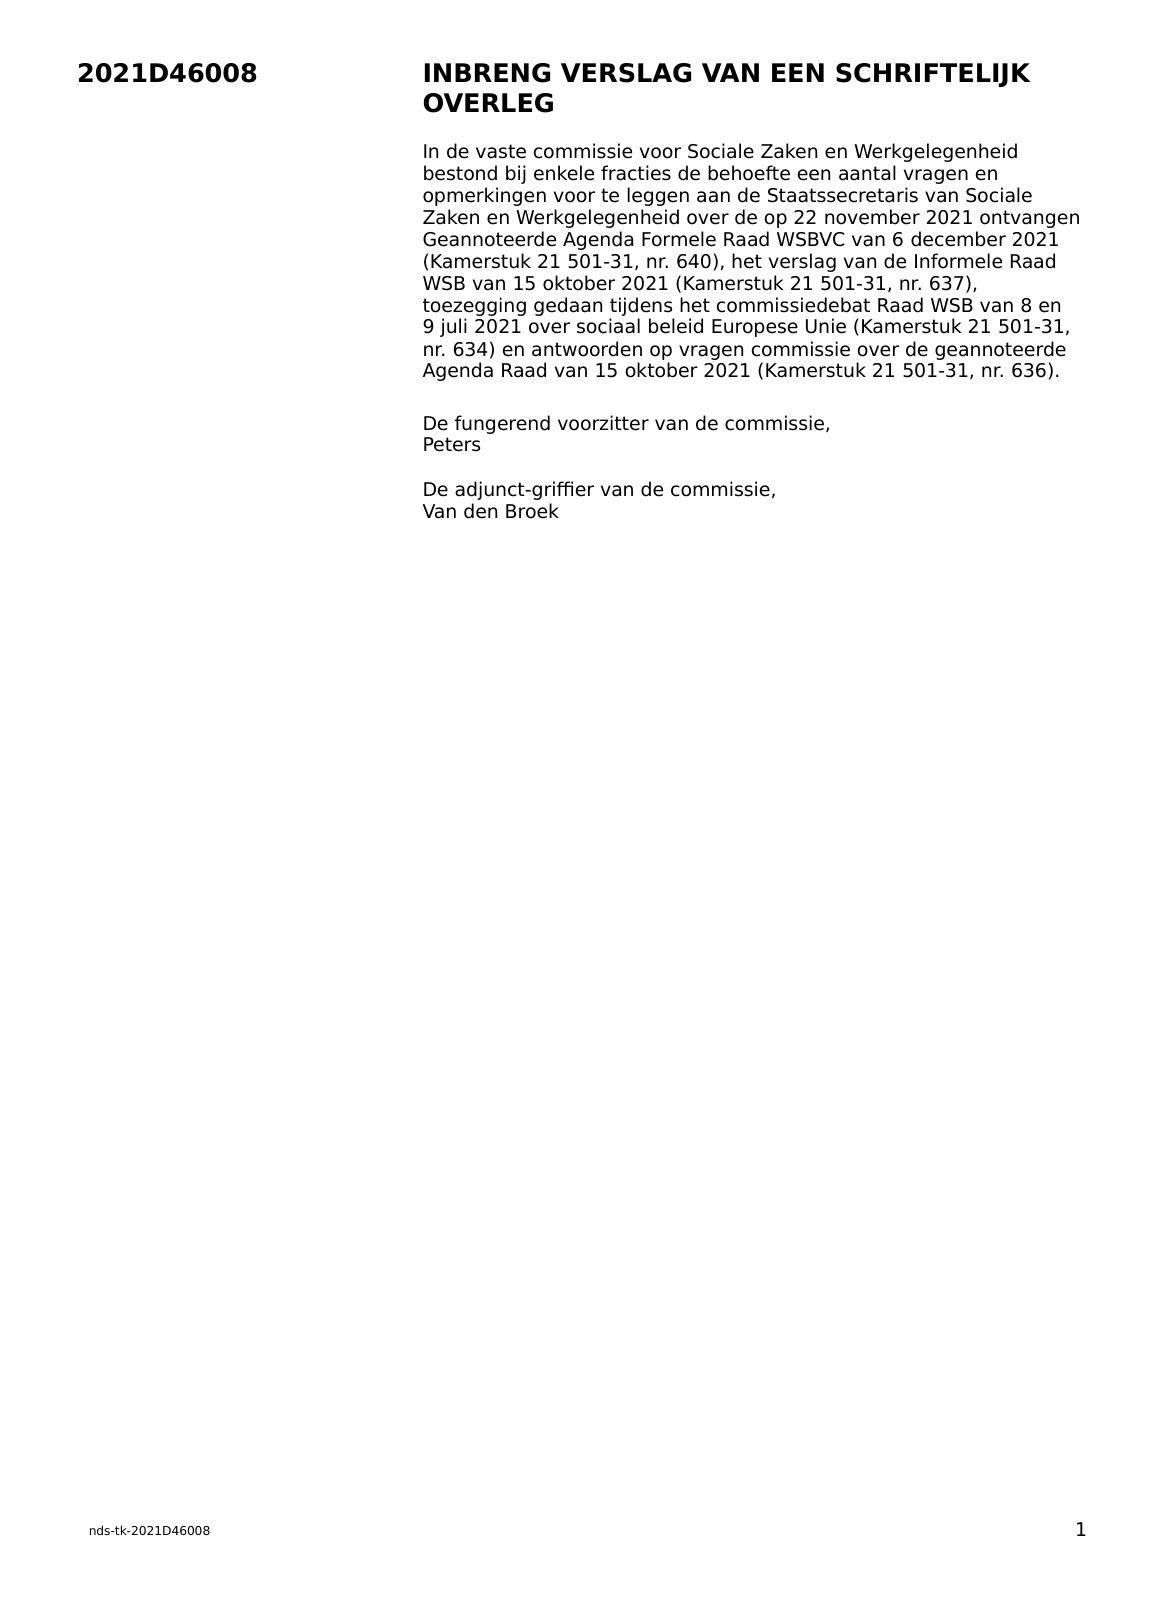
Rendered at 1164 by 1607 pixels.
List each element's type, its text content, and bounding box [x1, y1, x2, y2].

text 2021D46008 INBRENG VERSLAG VAN EEN SCHRIFTELIJK OVERLEG [77, 59, 1087, 118]
text nds-tk-2021D46008 [88, 1524, 323, 1538]
text De fungerend voorzitter van de commissie, Peters [422, 412, 1087, 456]
text De adjunct-griffier van de commissie, Van den Broek [422, 478, 1087, 522]
text In de vaste commissie voor Sociale Zaken en Werkgelegenheid bestond bij enkele fracties de behoefte een aantal vragen en opmerkingen voor te leggen aan de Staatssecretaris van Sociale Zaken en Werkgelegenheid over de op 22 november 2021 ontvangen Geannoteerde Agenda Formele Raad WSBVC van 6 december 2021 (Kamerstuk 21 501-31, nr. 640), het verslag van de Informele Raad WSB van 15 oktober 2021 (Kamerstuk 21 501-31, nr. 637), toezegging gedaan tijdens het commissiedebat Raad WSB van 8 en 9 juli 2021 over sociaal beleid Europese Unie (Kamerstuk 21 501-31, nr. 634) en antwoorden op vragen commissie over de geannoteerde Agenda Raad van 15 oktober 2021 (Kamerstuk 21 501-31, nr. 636). [422, 141, 1087, 382]
